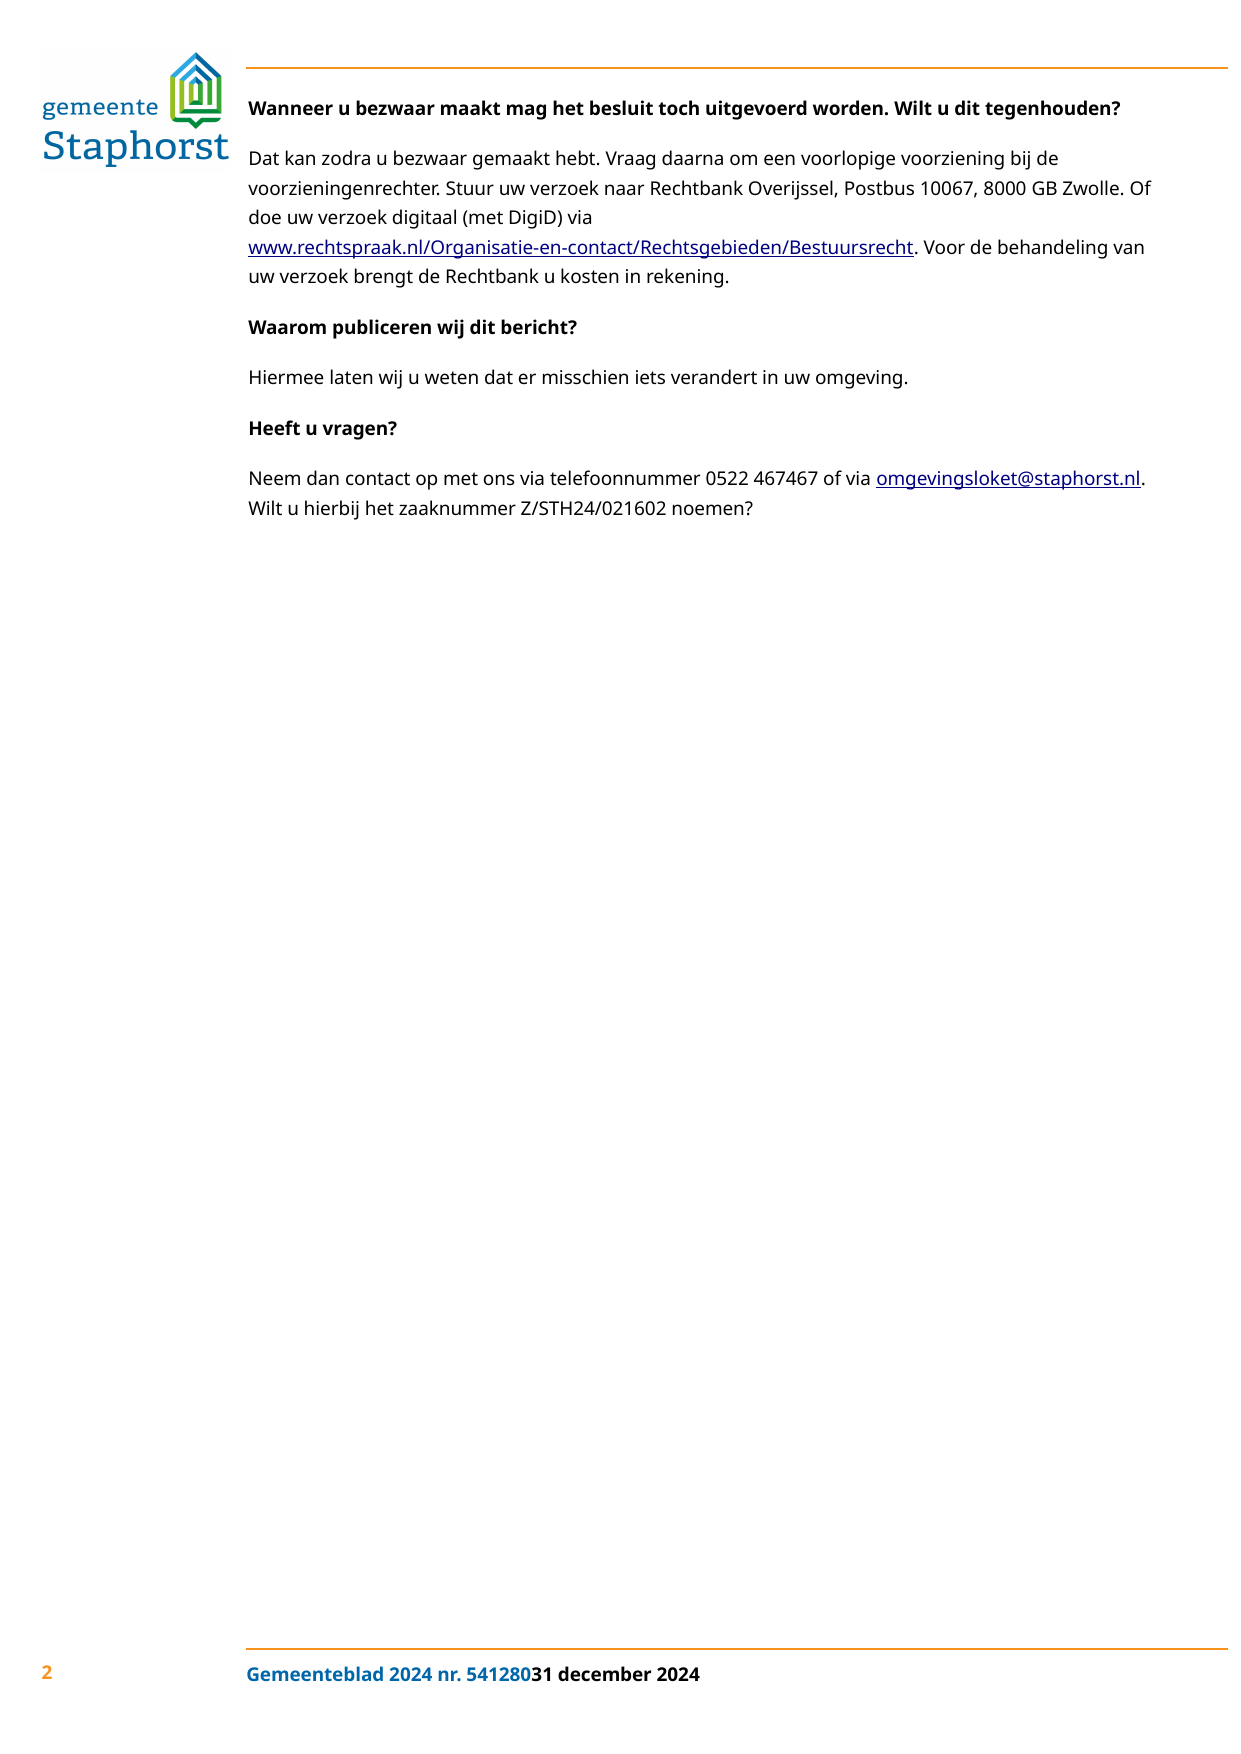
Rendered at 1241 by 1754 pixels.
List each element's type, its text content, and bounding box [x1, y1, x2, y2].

text Dat kan zodra u bezwaar gemaakt hebt. Vraag daarna om een voorlopige voorziening bij de voorzieningenrechter. Stuur uw verzoek naar Rechtbank Overijssel, Postbus 10067, 8000 GB Zwolle. Of doe uw verzoek digitaal (met DigiD) via www.rechtspraak.nl/Organisatie-en-contact/Rechtsgebieden/Bestuursrecht. Voor de behandeling van uw verzoek brengt de Rechtbank u kosten in rekening. [248, 145, 1152, 289]
picture [41, 47, 231, 172]
text Neem dan contact op met ons via telefoonnummer 0522 467467 of via omgevingsloket@staphorst.nl. Wilt u hierbij het zaaknummer Z/STH24/021602 noemen? [248, 465, 1152, 521]
text Hiermee laten wij u weten dat er misschien iets verandert in uw omgeving. [248, 364, 1152, 390]
text Heeft u vragen? [248, 415, 1152, 441]
text Wanneer u bezwaar maakt mag het besluit toch uitgevoerd worden. Wilt u dit tegenhouden? [248, 95, 1152, 121]
text Waarom publiceren wij dit bericht? [248, 314, 1152, 340]
